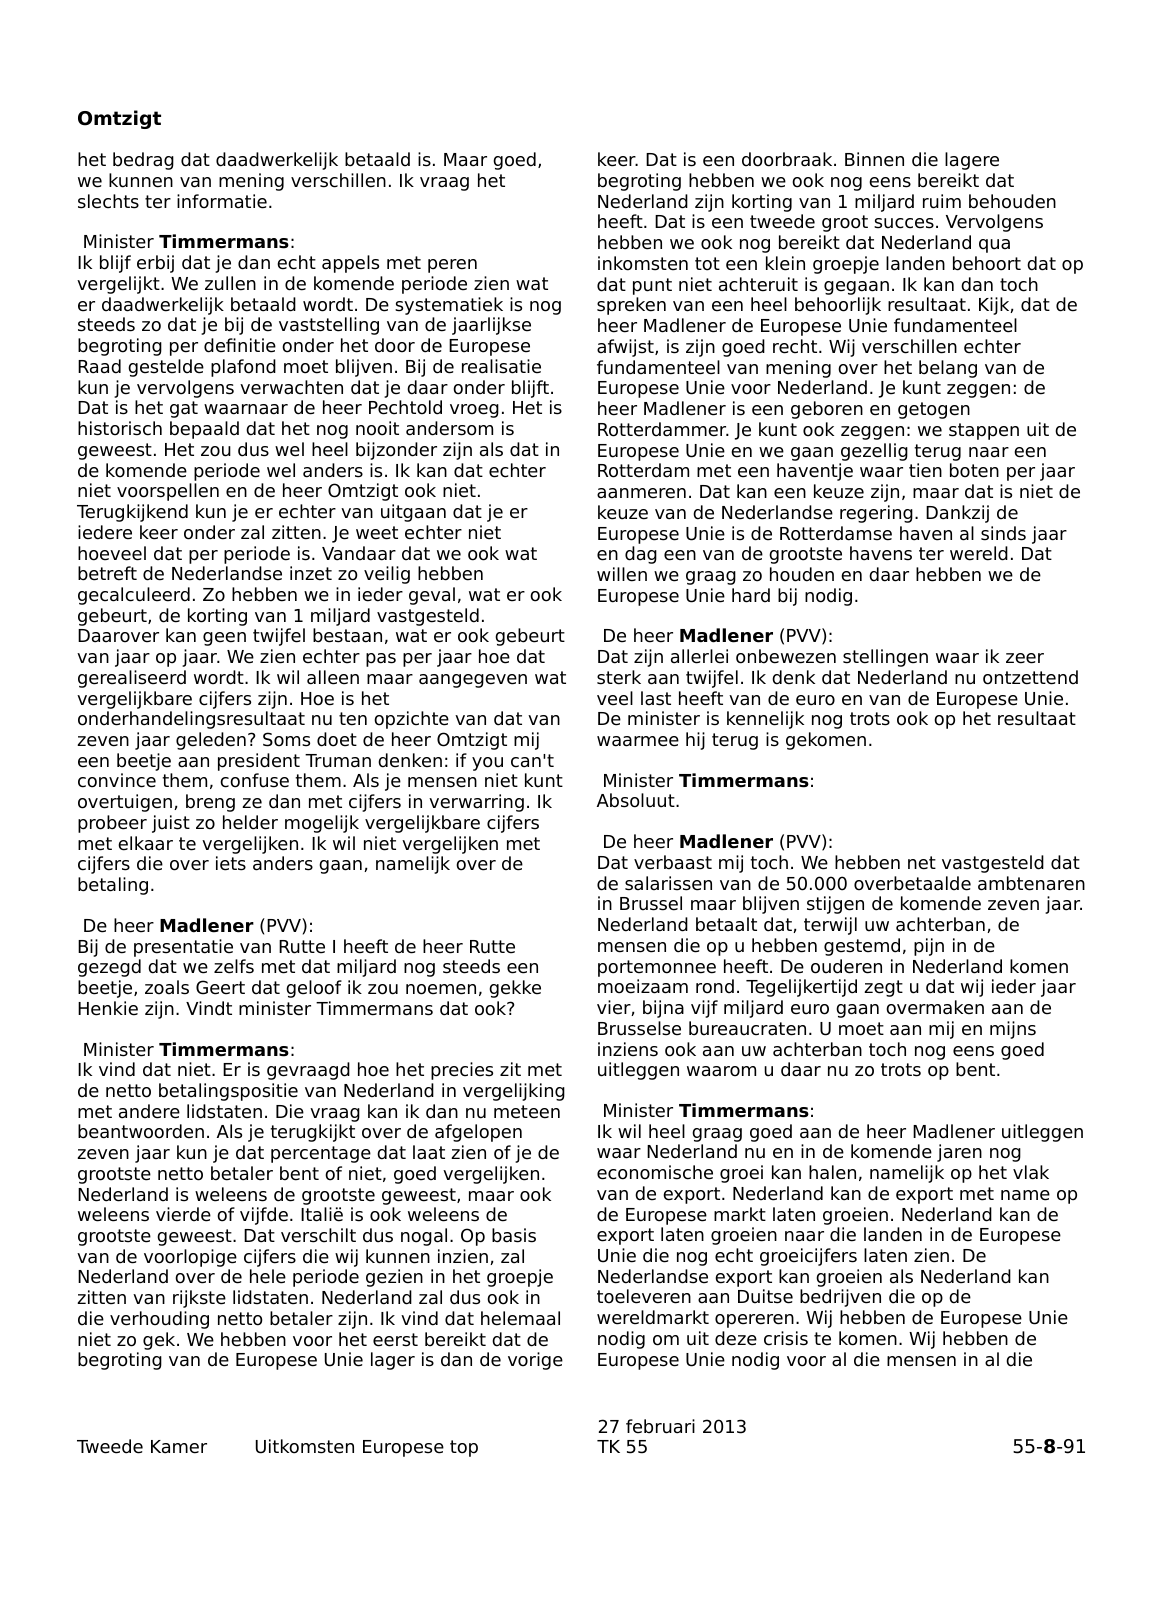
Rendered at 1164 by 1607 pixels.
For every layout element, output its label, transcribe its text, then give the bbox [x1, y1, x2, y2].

text De heer Madlener (PVV): [77, 916, 567, 936]
text Ik blijf erbij dat je dan echt appels met peren vergelijkt. We zullen in de komende periode zien wat er daadwerkelijk betaald wordt. De systematiek is nog steeds zo dat je bij de vaststelling van de jaarlijkse begroting per definitie onder het door de Europese Raad gestelde plafond moet blijven. Bij de realisatie kun je vervolgens verwachten dat je daar onder blijft. Dat is het gat waarnaar de heer Pechtold vroeg. Het is historisch bepaald dat het nog nooit andersom is geweest. Het zou dus wel heel bijzonder zijn als dat in de komende periode wel anders is. Ik kan dat echter niet voorspellen en de heer Omtzigt ook niet. Terugkijkend kun je er echter van uitgaan dat je er iedere keer onder zal zitten. Je weet echter niet hoeveel dat per periode is. Vandaar dat we ook wat betreft de Nederlandse inzet zo veilig hebben gecalculeerd. Zo hebben we in ieder geval, wat er ook gebeurt, de korting van 1 miljard vastgesteld. Daarover kan geen twijfel bestaan, wat er ook gebeurt van jaar op jaar. We zien echter pas per jaar hoe dat gerealiseerd wordt. Ik wil alleen maar aangegeven wat vergelijkbare cijfers zijn. Hoe is het onderhandelingsresultaat nu ten opzichte van dat van zeven jaar geleden? Soms doet de heer Omtzigt mij een beetje aan president Truman denken: if you can't convince them, confuse them. Als je mensen niet kunt overtuigen, breng ze dan met cijfers in verwarring. Ik probeer juist zo helder mogelijk vergelijkbare cijfers met elkaar te vergelijken. Ik wil niet vergelijken met cijfers die over iets anders gaan, namelijk over de betaling. [77, 253, 567, 896]
text Dat zijn allerlei onbewezen stellingen waar ik zeer sterk aan twijfel. Ik denk dat Nederland nu ontzettend veel last heeft van de euro en van de Europese Unie. De minister is kennelijk nog trots ook op het resultaat waarmee hij terug is gekomen. [596, 647, 1087, 751]
text Minister Timmermans: [596, 1101, 1087, 1122]
text Bij de presentatie van Rutte I heeft de heer Rutte gezegd dat we zelfs met dat miljard nog steeds een beetje, zoals Geert dat geloof ik zou noemen, gekke Henkie zijn. Vindt minister Timmermans dat ook? [77, 936, 567, 1019]
text Ik vind dat niet. Er is gevraagd hoe het precies zit met de netto betalingspositie van Nederland in vergelijking met andere lidstaten. Die vraag kan ik dan nu meteen beantwoorden. Als je terugkijkt over de afgelopen zeven jaar kun je dat percentage dat laat zien of je de grootste netto betaler bent of niet, goed vergelijken. Nederland is weleens de grootste geweest, maar ook weleens vierde of vijfde. Italië is ook weleens de grootste geweest. Dat verschilt dus nogal. Op basis van de voorlopige cijfers die wij kunnen inzien, zal Nederland over de hele periode gezien in het groepje zitten van rijkste lidstaten. Nederland zal dus ook in die verhouding netto betaler zijn. Ik vind dat helemaal niet zo gek. We hebben voor het eerst bereikt dat de begroting van de Europese Unie lager is dan de vorige [77, 1060, 567, 1371]
text Minister Timmermans: [596, 771, 1087, 791]
text het bedrag dat daadwerkelijk betaald is. Maar goed, we kunnen van mening verschillen. Ik vraag het slechts ter informatie. [77, 150, 567, 212]
text Dat verbaast mij toch. We hebben net vastgesteld dat de salarissen van de 50.000 overbetaalde ambtenaren in Brussel maar blijven stijgen de komende zeven jaar. Nederland betaalt dat, terwijl uw achterban, de mensen die op u hebben gestemd, pijn in de portemonnee heeft. De ouderen in Nederland komen moeizaam rond. Tegelijkertijd zegt u dat wij ieder jaar vier, bijna vijf miljard euro gaan overmaken aan de Brusselse bureaucraten. U moet aan mij en mijns inziens ook aan uw achterban toch nog eens goed uitleggen waarom u daar nu zo trots op bent. [596, 853, 1087, 1081]
text De heer Madlener (PVV): [596, 626, 1087, 647]
text Minister Timmermans: [77, 1039, 567, 1060]
text Minister Timmermans: [77, 232, 567, 253]
text Ik wil heel graag goed aan de heer Madlener uitleggen waar Nederland nu en in de komende jaren nog economische groei kan halen, namelijk op het vlak van de export. Nederland kan de export met name op de Europese markt laten groeien. Nederland kan de export laten groeien naar die landen in de Europese Unie die nog echt groeicijfers laten zien. De Nederlandse export kan groeien als Nederland kan toeleveren aan Duitse bedrijven die op de wereldmarkt opereren. Wij hebben de Europese Unie nodig om uit deze crisis te komen. Wij hebben de Europese Unie nodig voor al die mensen in al die [596, 1122, 1087, 1370]
text De heer Madlener (PVV): [596, 832, 1087, 853]
text keer. Dat is een doorbraak. Binnen die lagere begroting hebben we ook nog eens bereikt dat Nederland zijn korting van 1 miljard ruim behouden heeft. Dat is een tweede groot succes. Vervolgens hebben we ook nog bereikt dat Nederland qua inkomsten tot een klein groepje landen behoort dat op dat punt niet achteruit is gegaan. Ik kan dan toch spreken van een heel behoorlijk resultaat. Kijk, dat de heer Madlener de Europese Unie fundamenteel afwijst, is zijn goed recht. Wij verschillen echter fundamenteel van mening over het belang van de Europese Unie voor Nederland. Je kunt zeggen: de heer Madlener is een geboren en getogen Rotterdammer. Je kunt ook zeggen: we stappen uit de Europese Unie en we gaan gezellig terug naar een Rotterdam met een haventje waar tien boten per jaar aanmeren. Dat kan een keuze zijn, maar dat is niet de keuze van de Nederlandse regering. Dankzij de Europese Unie is de Rotterdamse haven al sinds jaar en dag een van de grootste havens ter wereld. Dat willen we graag zo houden en daar hebben we de Europese Unie hard bij nodig. [596, 150, 1087, 606]
text Absoluut. [596, 791, 1087, 812]
